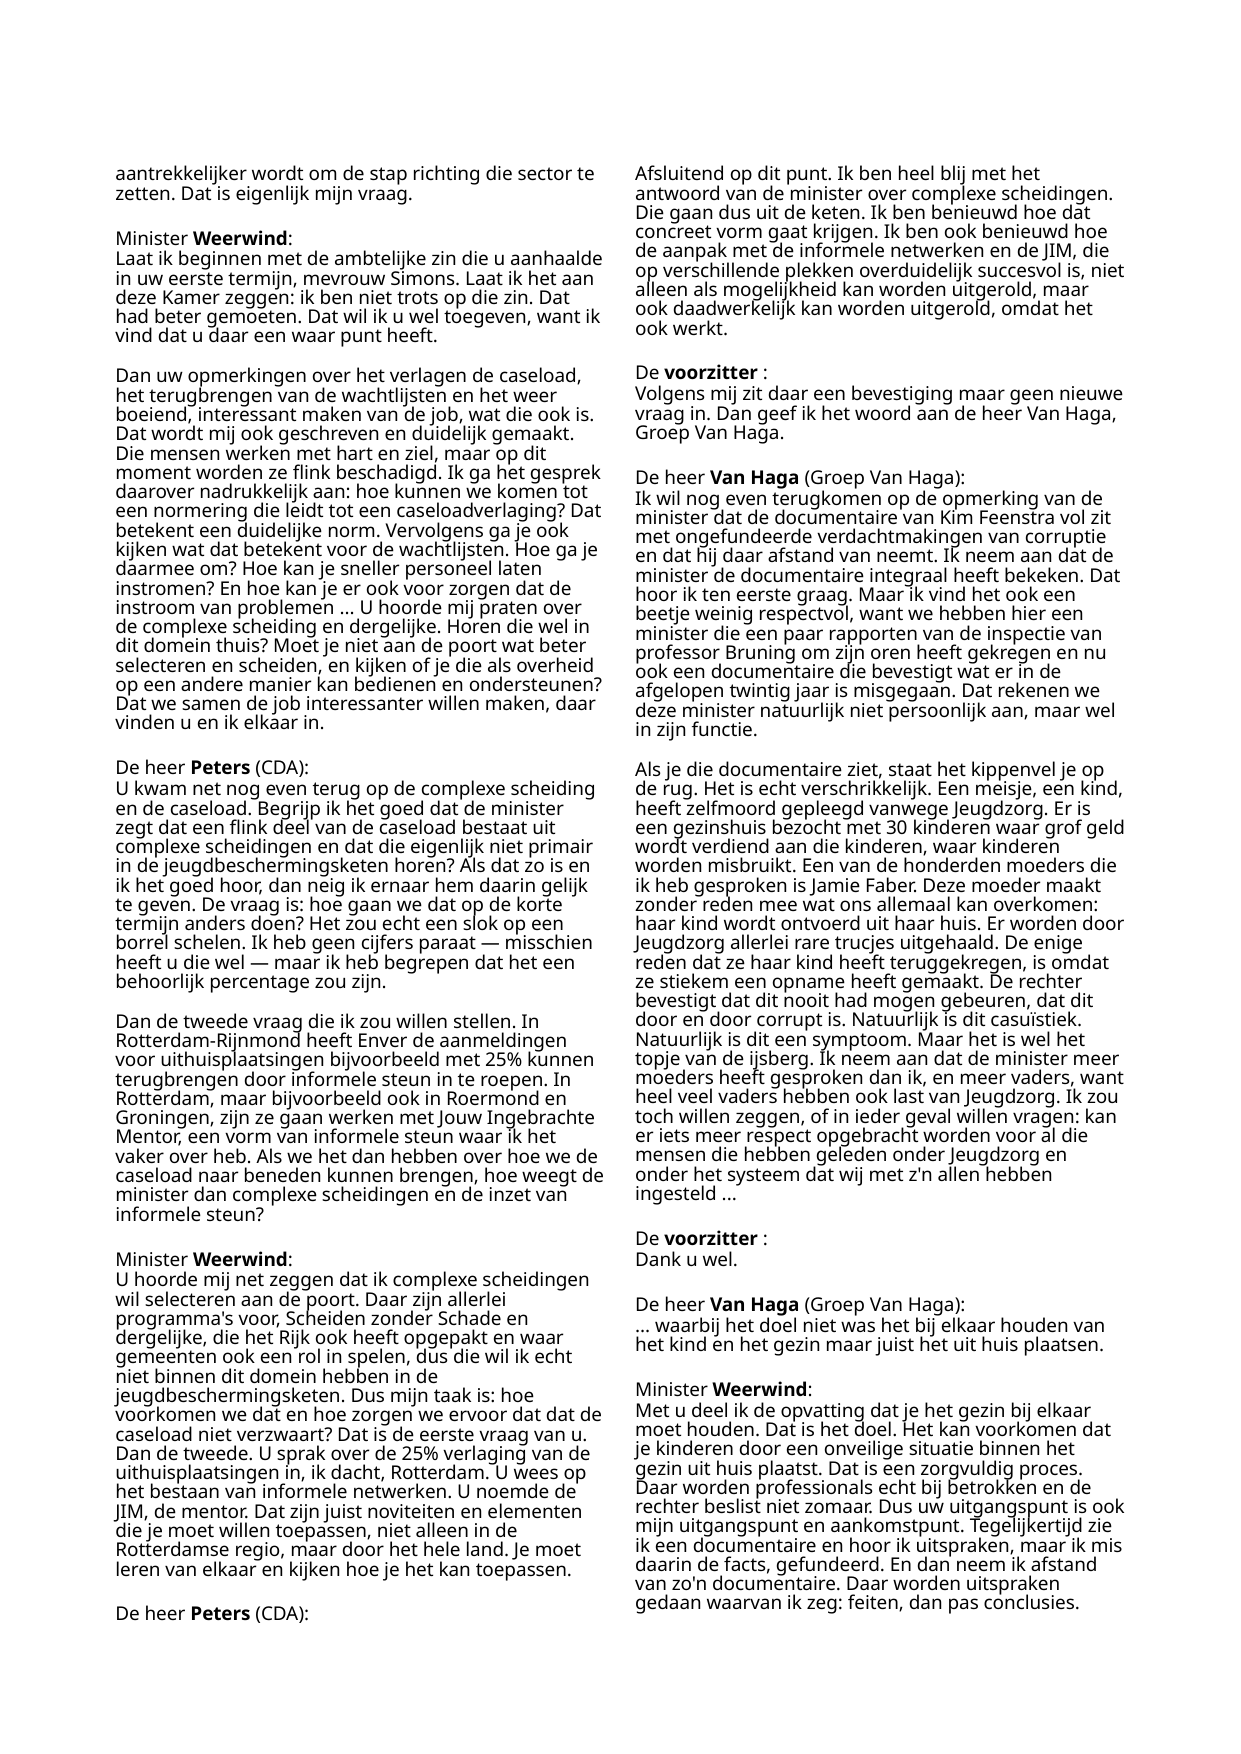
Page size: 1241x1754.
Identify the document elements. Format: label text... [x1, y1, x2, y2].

text Laat ik beginnen met de ambtelijke zin die u aanhaalde in uw eerste termijn, mevrouw Simons. Laat ik het aan deze Kamer zeggen: ik ben niet trots op die zin. Dat had beter gemoeten. Dat wil ik u wel toegeven, want ik vind dat u daar een waar punt heeft. [115, 250, 605, 347]
text Dan uw opmerkingen over het verlagen de caseload, het terugbrengen van de wachtlijsten en het weer boeiend, interessant maken van de job, wat die ook is. Dat wordt mij ook geschreven en duidelijk gemaakt. Die mensen werken met hart en ziel, maar op dit moment worden ze flink beschadigd. Ik ga het gesprek daarover nadrukkelijk aan: hoe kunnen we komen tot een normering die leidt tot een caseloadverlaging? Dat betekent een duidelijke norm. Vervolgens ga je ook kijken wat dat betekent voor de wachtlijsten. Hoe ga je daarmee om? Hoe kan je sneller personeel laten instromen? En hoe kan je er ook voor zorgen dat de instroom van problemen ... U hoorde mij praten over de complexe scheiding en dergelijke. Horen die wel in dit domein thuis? Moet je niet aan de poort wat beter selecteren en scheiden, en kijken of je die als overheid op een andere manier kan bedienen en ondersteunen? Dat we samen de job interessanter willen maken, daar vinden u en ik elkaar in. [115, 367, 605, 734]
text U hoorde mij net zeggen dat ik complexe scheidingen wil selecteren aan de poort. Daar zijn allerlei programma's voor, Scheiden zonder Schade en dergelijke, die het Rijk ook heeft opgepakt en waar gemeenten ook een rol in spelen, dus die wil ik echt niet binnen dit domein hebben in de jeugdbeschermingsketen. Dus mijn taak is: hoe voorkomen we dat en hoe zorgen we ervoor dat dat de caseload niet verzwaart? Dat is de eerste vraag van u. Dan de tweede. U sprak over de 25% verlaging van de uithuisplaatsingen in, ik dacht, Rotterdam. U wees op het bestaan van informele netwerken. U noemde de JIM, de mentor. Dat zijn juist noviteiten en elementen die je moet willen toepassen, niet alleen in de Rotterdamse regio, maar door het hele land. Je moet leren van elkaar en kijken hoe je het kan toepassen. [115, 1271, 605, 1580]
text De voorzitter : [635, 359, 1125, 385]
text De heer Van Haga (Groep Van Haga): [635, 464, 1125, 490]
text U kwam net nog even terug op de complexe scheiding en de caseload. Begrijp ik het goed dat de minister zegt dat een flink deel van de caseload bestaat uit complexe scheidingen en dat die eigenlijk niet primair in de jeugdbeschermingsketen horen? Als dat zo is en ik het goed hoor, dan neig ik ernaar hem daarin gelijk te geven. De vraag is: hoe gaan we dat op de korte termijn anders doen? Het zou echt een slok op een borrel schelen. Ik heb geen cijfers paraat — misschien heeft u die wel — maar ik heb begrepen dat het een behoorlijk percentage zou zijn. [115, 780, 605, 992]
text Als je die documentaire ziet, staat het kippenvel je op de rug. Het is echt verschrikkelijk. Een meisje, een kind, heeft zelfmoord gepleegd vanwege Jeugdzorg. Er is een gezinshuis bezocht met 30 kinderen waar grof geld wordt verdiend aan die kinderen, waar kinderen worden misbruikt. Een van de honderden moeders die ik heb gesproken is Jamie Faber. Deze moeder maakt zonder reden mee wat ons allemaal kan overkomen: haar kind wordt ontvoerd uit haar huis. Er worden door Jeugdzorg allerlei rare trucjes uitgehaald. De enige reden dat ze haar kind heeft teruggekregen, is omdat ze stiekem een opname heeft gemaakt. De rechter bevestigt dat dit nooit had mogen gebeuren, dat dit door en door corrupt is. Natuurlijk is dit casuïstiek. Natuurlijk is dit een symptoom. Maar het is wel het topje van de ijsberg. Ik neem aan dat de minister meer moeders heeft gesproken dan ik, en meer vaders, want heel veel vaders hebben ook last van Jeugdzorg. Ik zou toch willen zeggen, of in ieder geval willen vragen: kan er iets meer respect opgebracht worden voor al die mensen die hebben geleden onder Jeugdzorg en onder het systeem dat wij met z'n allen hebben ingesteld ... [635, 761, 1125, 1204]
text Minister Weerwind: [115, 1246, 605, 1271]
text De heer Peters (CDA): [115, 1601, 605, 1626]
text Ik wil nog even terugkomen op de opmerking van de minister dat de documentaire van Kim Feenstra vol zit met ongefundeerde verdachtmakingen van corruptie en dat hij daar afstand van neemt. Ik neem aan dat de minister de documentaire integraal heeft bekeken. Dat hoor ik ten eerste graag. Maar ik vind het ook een beetje weinig respectvol, want we hebben hier een minister die een paar rapporten van de inspectie van professor Bruning om zijn oren heeft gekregen en nu ook een documentaire die bevestigt wat er in de afgelopen twintig jaar is misgegaan. Dat rekenen we deze minister natuurlijk niet persoonlijk aan, maar wel in zijn functie. [635, 490, 1125, 740]
text aantrekkelijker wordt om de stap richting die sector te zetten. Dat is eigenlijk mijn vraag. [115, 165, 605, 204]
text Minister Weerwind: [115, 225, 605, 250]
text ... waarbij het doel niet was het bij elkaar houden van het kind en het gezin maar juist het uit huis plaatsen. [635, 1317, 1125, 1355]
text Afsluitend op dit punt. Ik ben heel blij met het antwoord van de minister over complexe scheidingen. Die gaan dus uit de keten. Ik ben benieuwd hoe dat concreet vorm gaat krijgen. Ik ben ook benieuwd hoe de aanpak met de informele netwerken en de JIM, die op verschillende plekken overduidelijk succesvol is, niet alleen als mogelijkheid kan worden uitgerold, maar ook daadwerkelijk kan worden uitgerold, omdat het ook werkt. [635, 165, 1125, 339]
text Met u deel ik de opvatting dat je het gezin bij elkaar moet houden. Dat is het doel. Het kan voorkomen dat je kinderen door een onveilige situatie binnen het gezin uit huis plaatst. Dat is een zorgvuldig proces. Daar worden professionals echt bij betrokken en de rechter beslist niet zomaar. Dus uw uitgangspunt is ook mijn uitgangspunt en aankomstpunt. Tegelijkertijd zie ik een documentaire en hoor ik uitspraken, maar ik mis daarin de facts, gefundeerd. En dan neem ik afstand van zo'n documentaire. Daar worden uitspraken gedaan waarvan ik zeg: feiten, dan pas conclusies. [635, 1402, 1125, 1614]
text De heer Van Haga (Groep Van Haga): [635, 1291, 1125, 1317]
text De voorzitter : [635, 1225, 1125, 1251]
text De heer Peters (CDA): [115, 754, 605, 780]
text Volgens mij zit daar een bevestiging maar geen nieuwe vraag in. Dan geef ik het woord aan de heer Van Haga, Groep Van Haga. [635, 385, 1125, 443]
text Minister Weerwind: [635, 1376, 1125, 1402]
text Dank u wel. [635, 1251, 1125, 1270]
text Dan de tweede vraag die ik zou willen stellen. In Rotterdam-Rijnmond heeft Enver de aanmeldingen voor uithuisplaatsingen bijvoorbeeld met 25% kunnen terugbrengen door informele steun in te roepen. In Rotterdam, maar bijvoorbeeld ook in Roermond en Groningen, zijn ze gaan werken met Jouw Ingebrachte Mentor, een vorm van informele steun waar ik het vaker over heb. Als we het dan hebben over hoe we de caseload naar beneden kunnen brengen, hoe weegt de minister dan complexe scheidingen en de inzet van informele steun? [115, 1013, 605, 1225]
